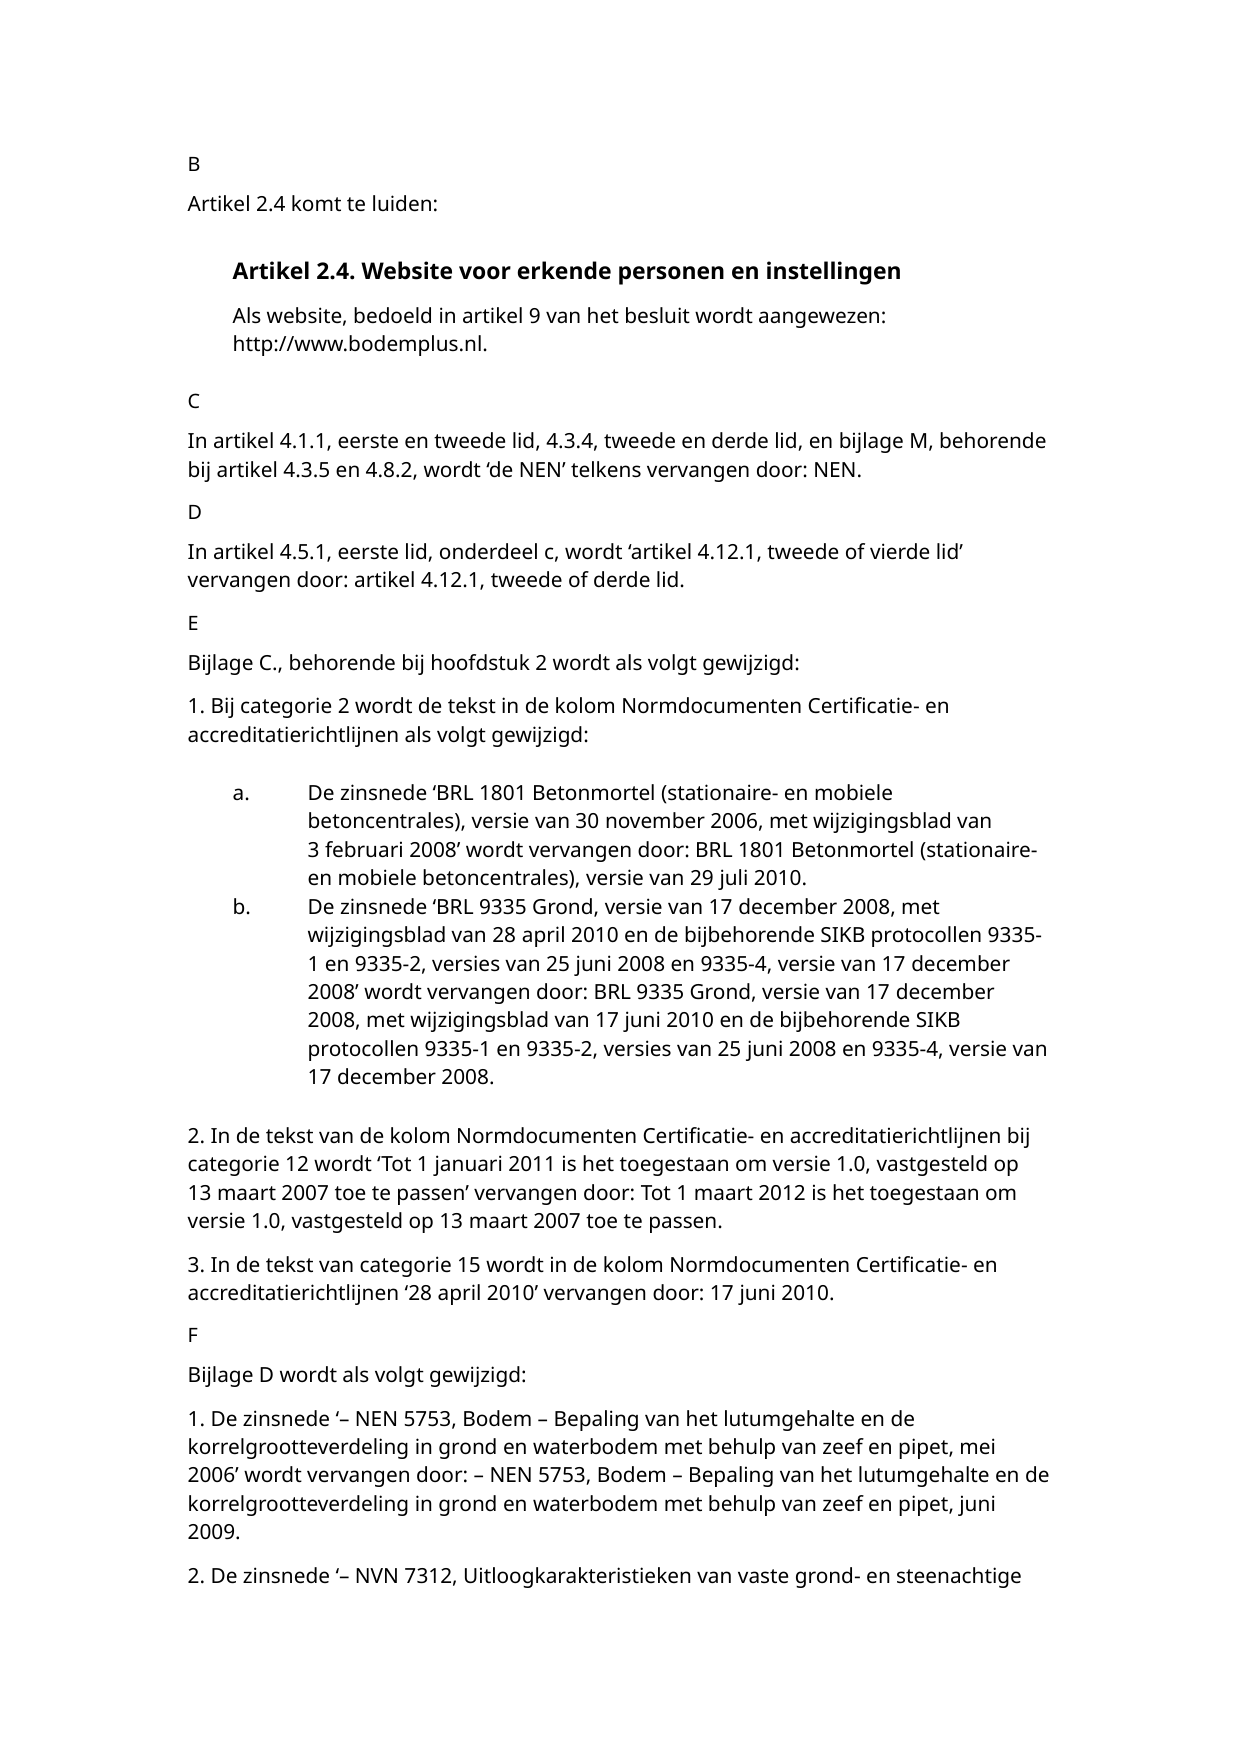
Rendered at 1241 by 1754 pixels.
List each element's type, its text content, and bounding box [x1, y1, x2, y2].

text D [187, 498, 1053, 525]
list De zinsnede ‘BRL 9335 Grond, versie van 17 december 2008, met wijzigingsblad van 28 april 2010 en de bijbehorende SIKB protocollen 9335-1 en 9335-2, versies van 25 juni 2008 en 9335-4, versie van 17 december 2008’ wordt vervangen door: BRL 9335 Grond, versie van 17 december 2008, met wijzigingsblad van 17 juni 2010 en de bijbehorende SIKB protocollen 9335-1 en 9335-2, versies van 25 juni 2008 en 9335-4, versie van 17 december 2008. [232, 892, 1053, 1091]
text In artikel 4.5.1, eerste lid, onderdeel c, wordt ‘artikel 4.12.1, tweede of vierde lid’ vervangen door: artikel 4.12.1, tweede of derde lid. [187, 537, 1053, 594]
text Bijlage D wordt als volgt gewijzigd: [187, 1360, 1053, 1389]
text 2. De zinsnede ‘– NVN 7312, Uitloogkarakteristieken van vaste grond- en steenachtige [187, 1561, 1053, 1589]
text 1. De zinsnede ‘– NEN 5753, Bodem – Bepaling van het lutumgehalte en de korrelgrootteverdeling in grond en waterbodem met behulp van zeef en pipet, mei 2006’ wordt vervangen door: – NEN 5753, Bodem – Bepaling van het lutumgehalte en de korrelgrootteverdeling in grond en waterbodem met behulp van zeef en pipet, juni 2009. [187, 1404, 1053, 1546]
text 1. Bij categorie 2 wordt de tekst in de kolom Normdocumenten Certificatie- en accreditatierichtlijnen als volgt gewijzigd: [187, 691, 1053, 748]
text In artikel 4.1.1, eerste en tweede lid, 4.3.4, tweede en derde lid, en bijlage M, behorende bij artikel 4.3.5 en 4.8.2, wordt ‘de NEN’ telkens vervangen door: NEN. [187, 427, 1053, 483]
text 2. In de tekst van de kolom Normdocumenten Certificatie- en accreditatierichtlijnen bij categorie 12 wordt ‘Tot 1 januari 2011 is het toegestaan om versie 1.0, vastgesteld op 13 maart 2007 toe te passen’ vervangen door: Tot 1 maart 2012 is het toegestaan om versie 1.0, vastgesteld op 13 maart 2007 toe te passen. [187, 1121, 1053, 1235]
list De zinsnede ‘BRL 1801 Betonmortel (stationaire- en mobiele betoncentrales), versie van 30 november 2006, met wijzigingsblad van 3 februari 2008’ wordt vervangen door: BRL 1801 Betonmortel (stationaire- en mobiele betoncentrales), versie van 29 juli 2010. [232, 778, 1053, 892]
text C [187, 388, 1053, 415]
subtitle Artikel 2.4. Website voor erkende personen en instellingen [232, 255, 1053, 286]
text Bijlage C., behorende bij hoofdstuk 2 wordt als volgt gewijzigd: [187, 648, 1053, 676]
text 3. In de tekst van categorie 15 wordt in de kolom Normdocumenten Certificatie- en accreditatierichtlijnen ‘28 april 2010’ vervangen door: 17 juni 2010. [187, 1250, 1053, 1307]
text E [187, 609, 1053, 636]
text B [187, 150, 1053, 177]
text Als website, bedoeld in artikel 9 van het besluit wordt aangewezen: http://www.bodemplus.nl. [232, 301, 1053, 358]
text Artikel 2.4 komt te luiden: [187, 189, 1053, 217]
text F [187, 1322, 1053, 1348]
